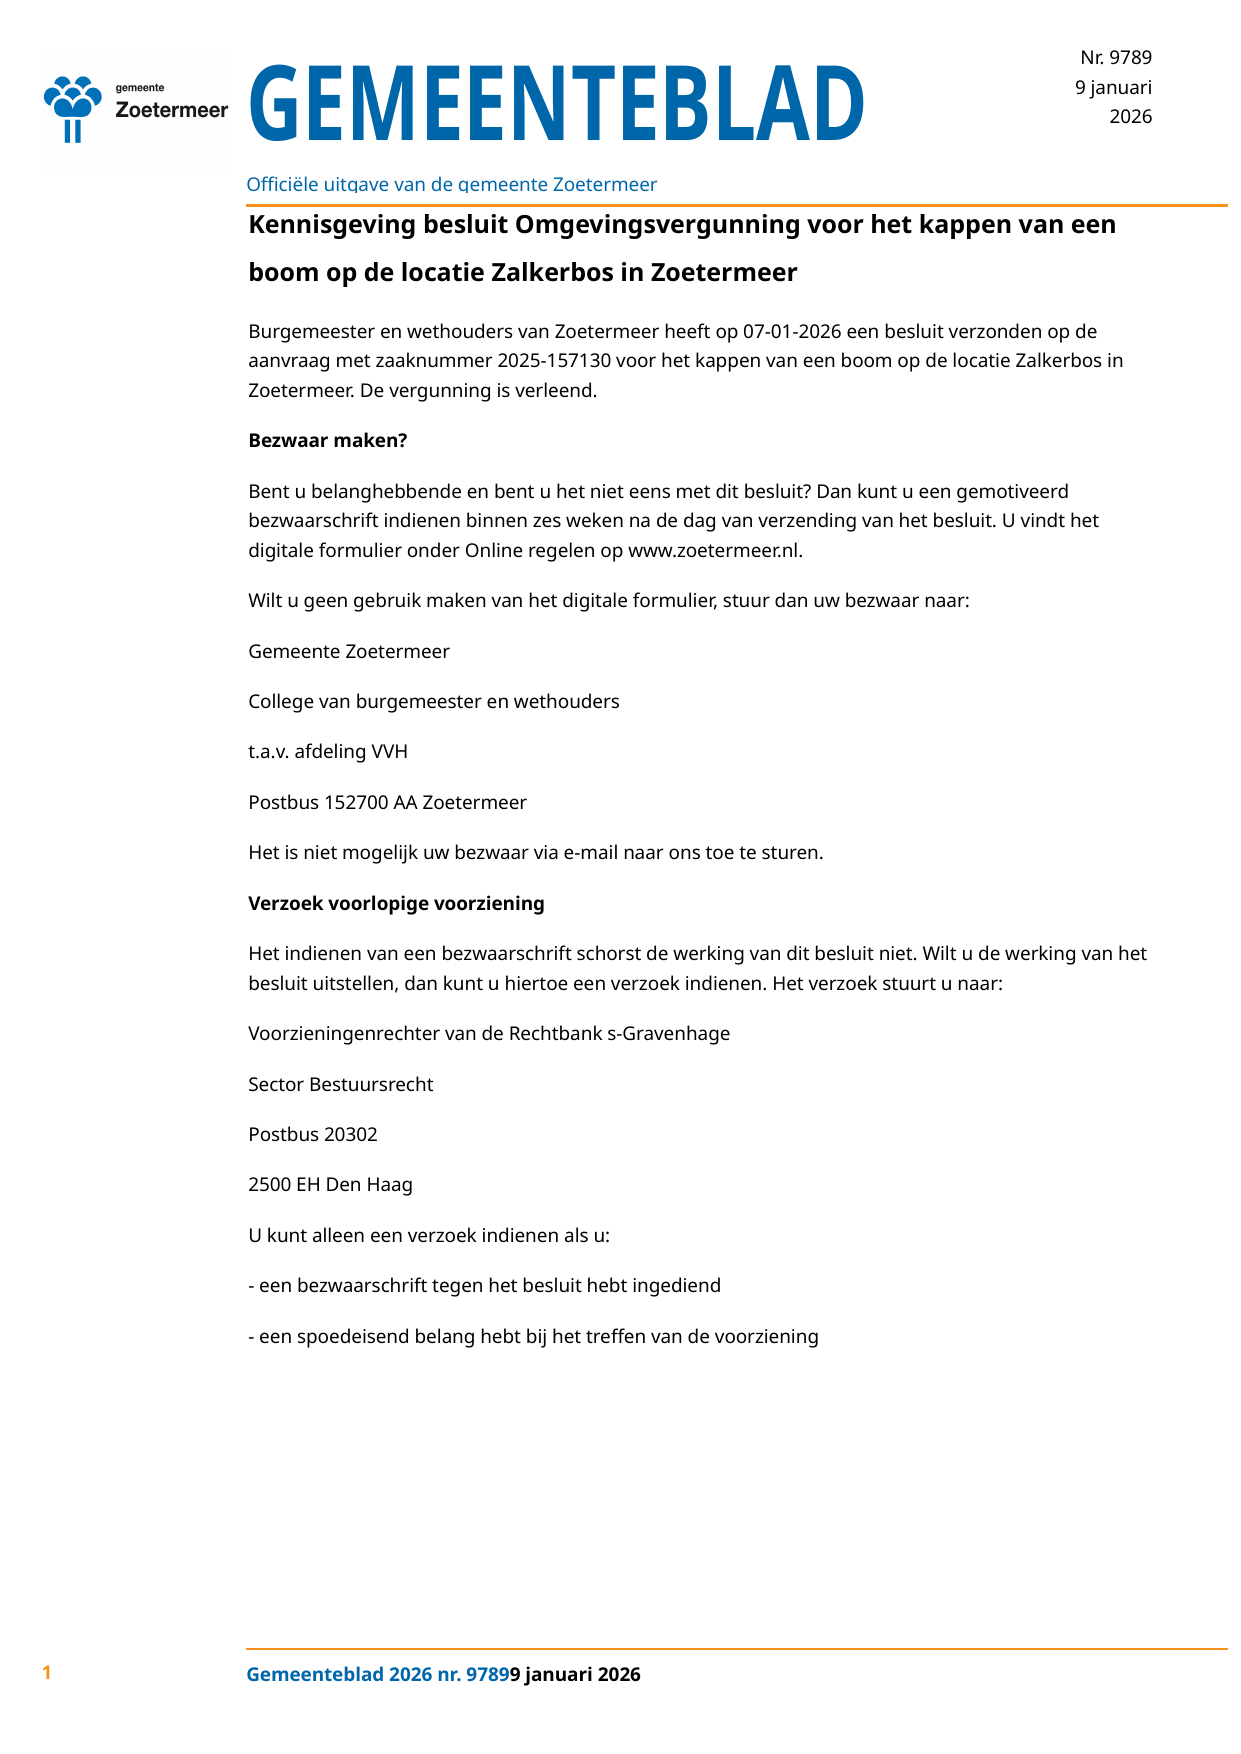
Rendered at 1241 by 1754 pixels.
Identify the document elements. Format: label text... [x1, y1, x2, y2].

text t.a.v. afdeling VVH [248, 739, 1152, 764]
text Verzoek voorlopige voorziening [248, 890, 1152, 916]
text Postbus 20302 [248, 1121, 1152, 1147]
text Kennisgeving besluit Omgevingsvergunning voor het kappen van een boom op de locatie Zalkerbos in Zoetermeer [248, 207, 1152, 288]
text Gemeente Zoetermeer [248, 638, 1152, 664]
text - een spoedeisend belang hebt bij het treffen van de voorziening [248, 1323, 1152, 1349]
text Bezwaar maken? [248, 427, 1152, 453]
text College van burgemeester en wethouders [248, 688, 1152, 714]
text Het indienen van een bezwaarschrift schorst de werking van dit besluit niet. Wilt u de werking van het besluit uitstellen, dan kunt u hiertoe een verzoek indienen. Het verzoek stuurt u naar: [248, 940, 1152, 996]
picture [41, 47, 231, 172]
text 2500 EH Den Haag [248, 1172, 1152, 1197]
text Wilt u geen gebruik maken van het digitale formulier, stuur dan uw bezwaar naar: [248, 587, 1152, 613]
text Bent u belanghebbende en bent u het niet eens met dit besluit? Dan kunt u een gemotiveerd bezwaarschrift indienen binnen zes weken na de dag van verzending van het besluit. U vindt het digitale formulier onder Online regelen op www.zoetermeer.nl. [248, 478, 1152, 563]
text Het is niet mogelijk uw bezwaar via e-mail naar ons toe te sturen. [248, 839, 1152, 865]
text Burgemeester en wethouders van Zoetermeer heeft op 07-01-2026 een besluit verzonden op de aanvraag met zaaknummer 2025-157130 voor het kappen van een boom op de locatie Zalkerbos in Zoetermeer. De vergunning is verleend. [248, 318, 1152, 403]
text Postbus 152700 AA Zoetermeer [248, 789, 1152, 815]
text Voorzieningenrechter van de Rechtbank s-Gravenhage [248, 1020, 1152, 1046]
text Sector Bestuursrecht [248, 1071, 1152, 1097]
text - een bezwaarschrift tegen het besluit hebt ingediend [248, 1272, 1152, 1298]
text U kunt alleen een verzoek indienen als u: [248, 1222, 1152, 1248]
